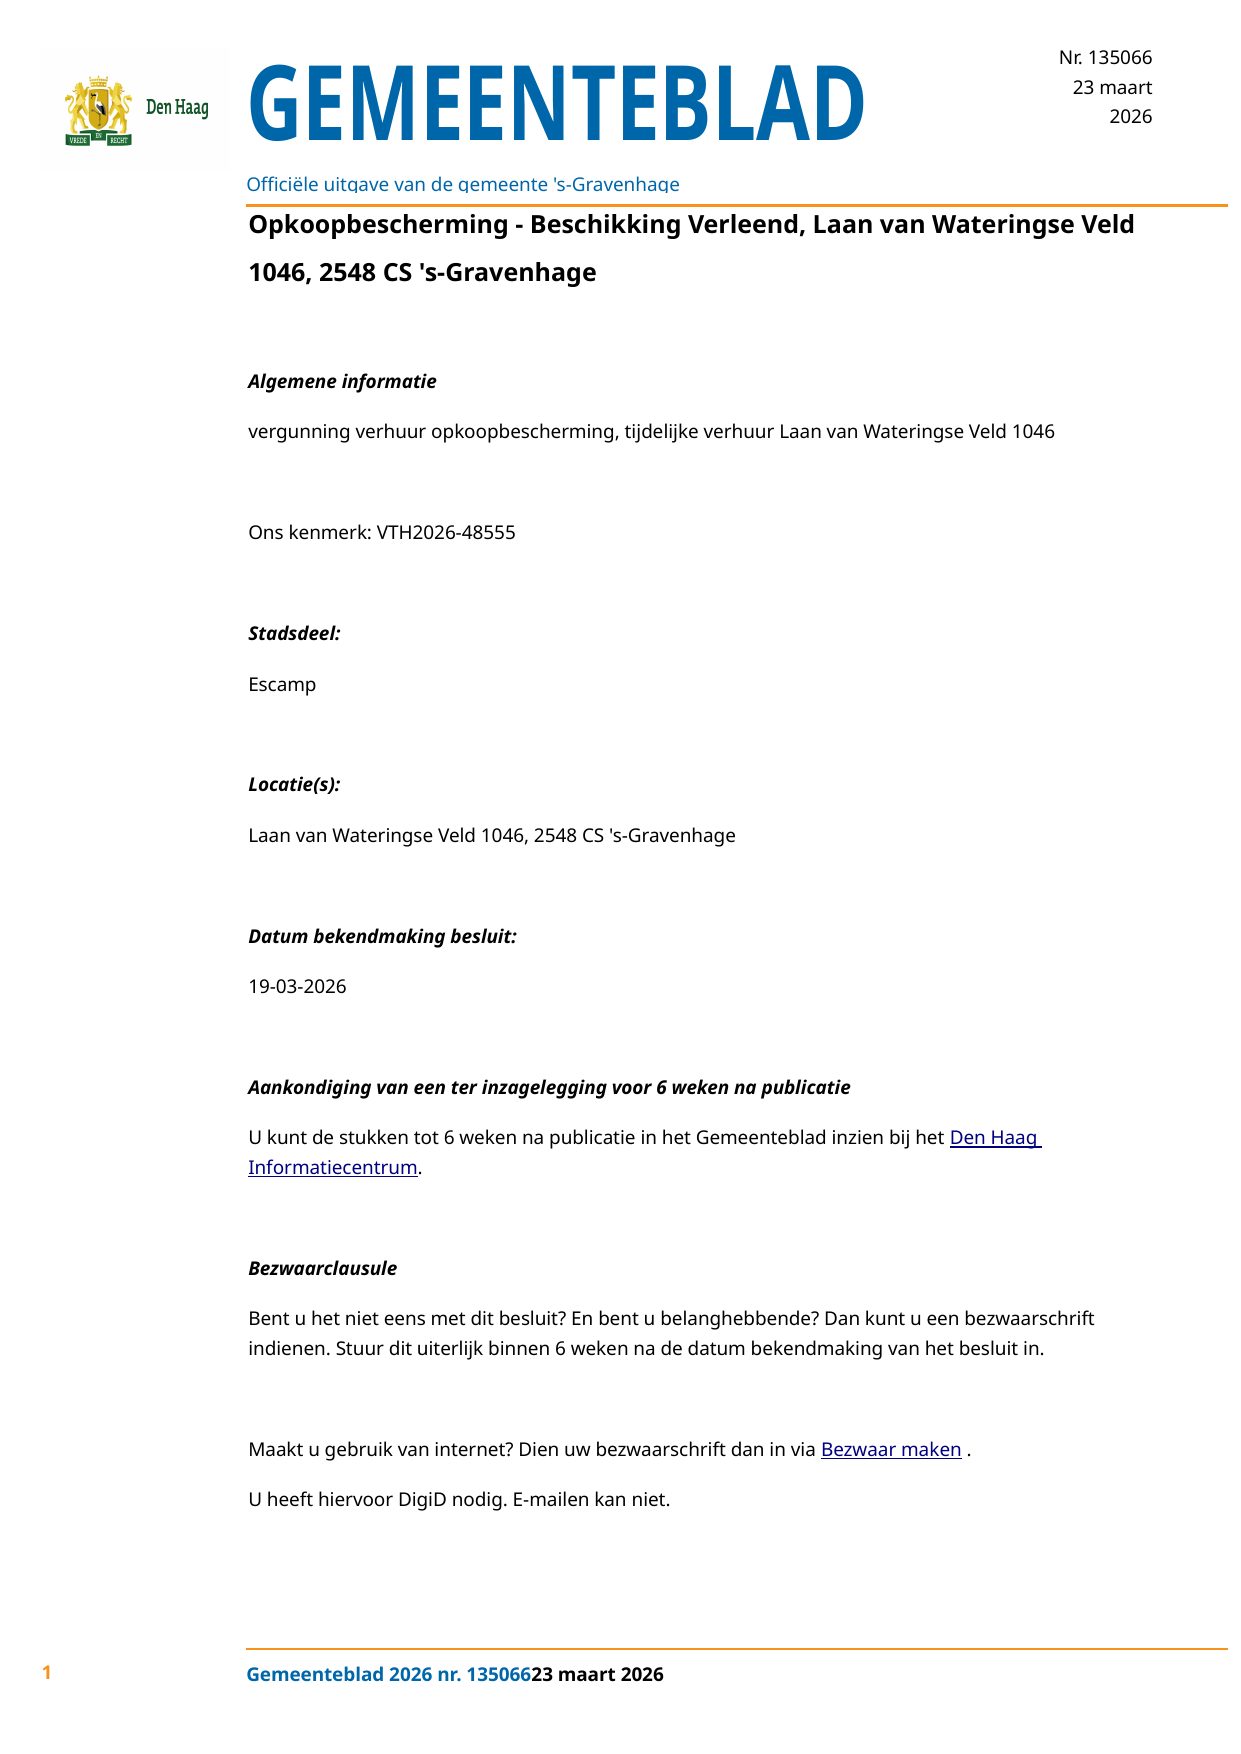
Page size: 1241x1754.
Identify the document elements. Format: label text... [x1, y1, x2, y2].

text vergunning verhuur opkoopbescherming, tijdelijke verhuur Laan van Wateringse Veld 1046 [248, 419, 1152, 444]
text U kunt de stukken tot 6 weken na publicatie in het Gemeenteblad inzien bij het Den Haag Informatiecentrum. [248, 1124, 1152, 1180]
text Escamp [248, 671, 1152, 697]
text Laan van Wateringse Veld 1046, 2548 CS 's-Gravenhage [248, 822, 1152, 848]
text Opkoopbescherming - Beschikking Verleend, Laan van Wateringse Veld 1046, 2548 CS 's-Gravenhage [248, 207, 1152, 288]
picture [41, 47, 231, 172]
text Datum bekendmaking besluit: [248, 923, 1152, 949]
text Aankondiging van een ter inzagelegging voor 6 weken na publicatie [248, 1074, 1152, 1100]
text 19-03-2026 [248, 973, 1152, 999]
text Locatie(s): [248, 772, 1152, 797]
text Stadsdeel: [248, 620, 1152, 646]
text Algemene informatie [248, 368, 1152, 394]
text Bezwaarclausule [248, 1255, 1152, 1281]
text Ons kenmerk: VTH2026-48555 [248, 519, 1152, 545]
text Maakt u gebruik van internet? Dien uw bezwaarschrift dan in via Bezwaar maken . [248, 1436, 1152, 1462]
text U heeft hiervoor DigiD nodig. E-mailen kan niet. [248, 1486, 1152, 1512]
text Bent u het niet eens met dit besluit? En bent u belanghebbende? Dan kunt u een bezwaarschrift indienen. Stuur dit uiterlijk binnen 6 weken na de datum bekendmaking van het besluit in. [248, 1305, 1152, 1361]
